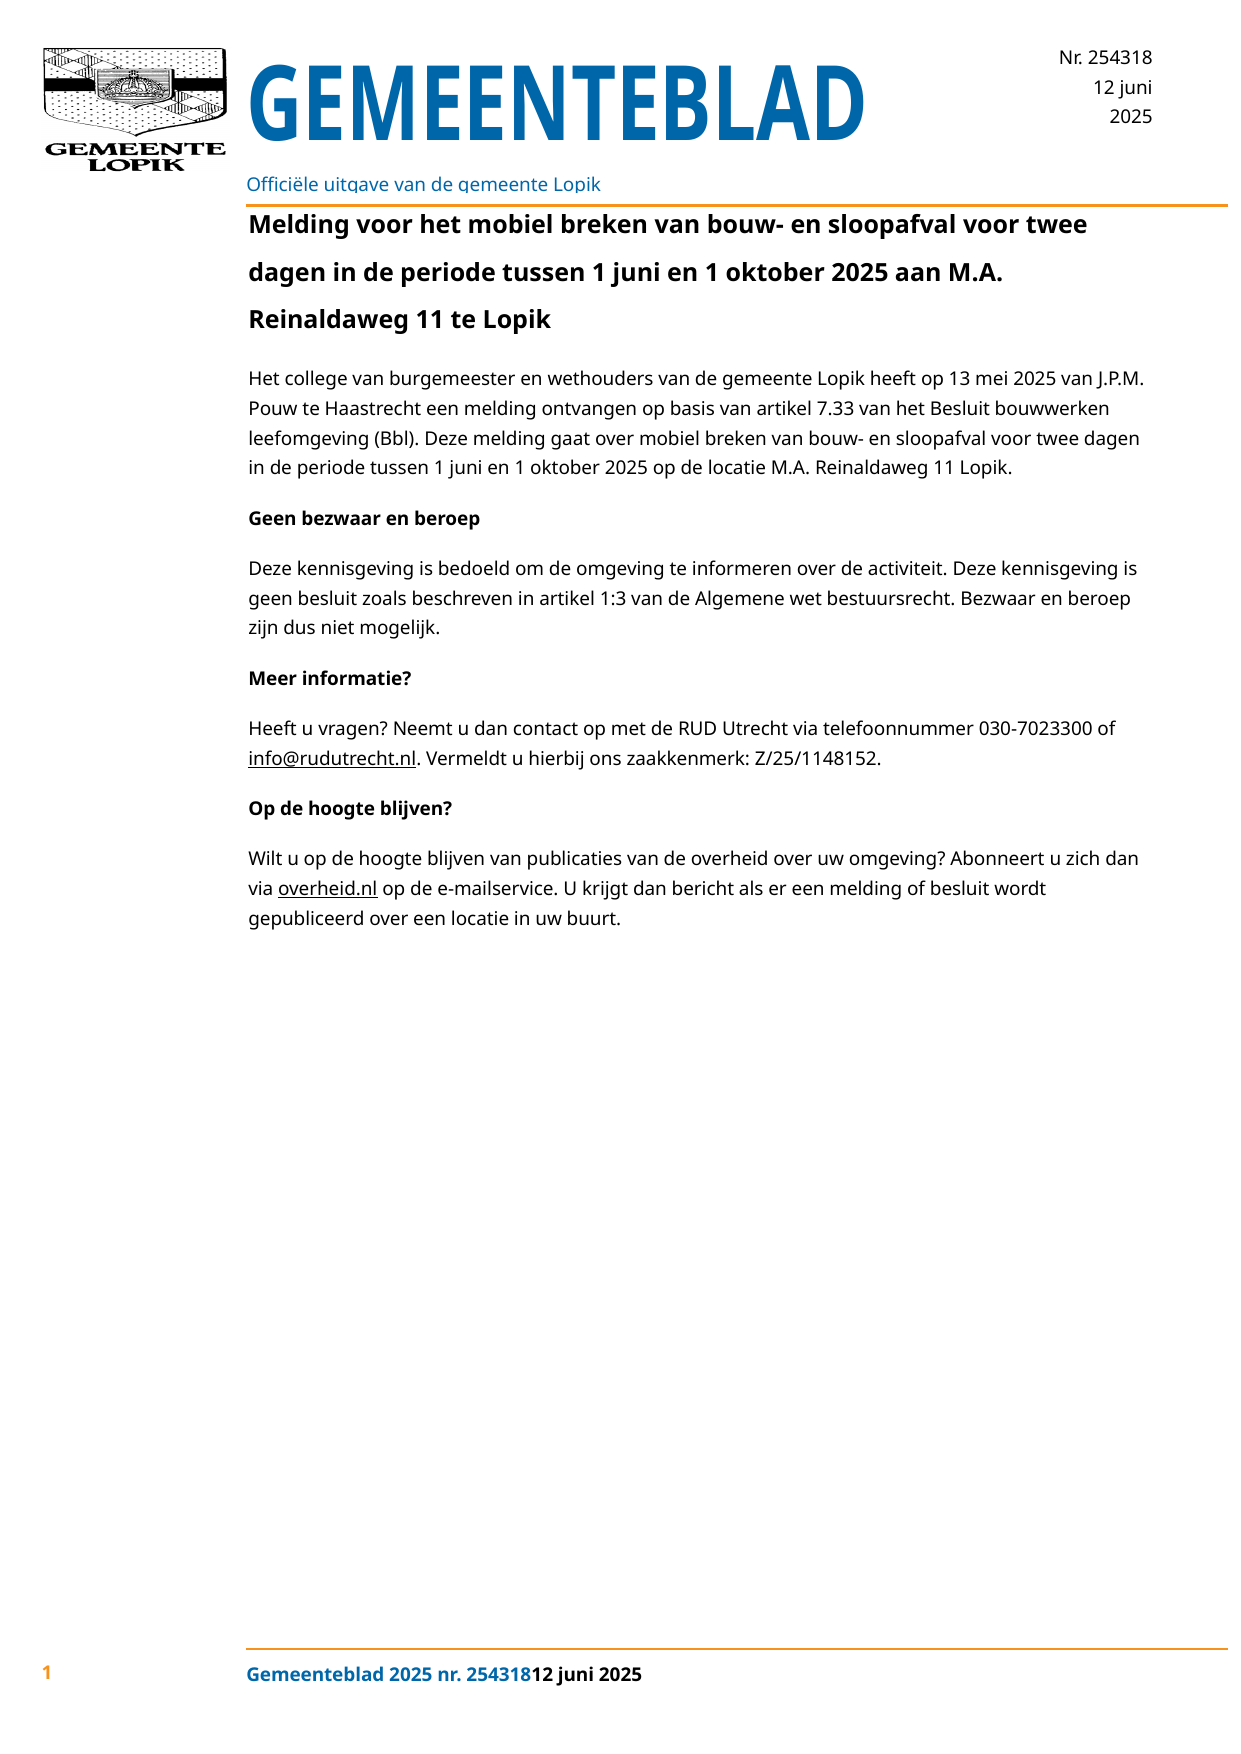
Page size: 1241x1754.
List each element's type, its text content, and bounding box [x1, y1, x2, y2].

text Op de hoogte blijven? [248, 795, 1152, 821]
picture [41, 47, 231, 172]
text Het college van burgemeester en wethouders van de gemeente Lopik heeft op 13 mei 2025 van J.P.M. Pouw te Haastrecht een melding ontvangen op basis van artikel 7.33 van het Besluit bouwwerken leefomgeving (Bbl). Deze melding gaat over mobiel breken van bouw- en sloopafval voor twee dagen in de periode tussen 1 juni en 1 oktober 2025 op de locatie M.A. Reinaldaweg 11 Lopik. [248, 366, 1152, 480]
text Geen bezwaar en beroep [248, 505, 1152, 530]
text Heeft u vragen? Neemt u dan contact op met de RUD Utrecht via telefoonnummer 030-7023300 of info@rudutrecht.nl. Vermeldt u hierbij ons zaakkenmerk: Z/25/1148152. [248, 715, 1152, 770]
text Meer informatie? [248, 665, 1152, 690]
text Deze kennisgeving is bedoeld om de omgeving te informeren over de activiteit. Deze kennisgeving is geen besluit zoals beschreven in artikel 1:3 van de Algemene wet bestuursrecht. Bezwaar en beroep zijn dus niet mogelijk. [248, 555, 1152, 640]
text Melding voor het mobiel breken van bouw- en sloopafval voor twee dagen in de periode tussen 1 juni en 1 oktober 2025 aan M.A. Reinaldaweg 11 te Lopik [248, 207, 1152, 336]
text Wilt u op de hoogte blijven van publicaties van de overheid over uw omgeving? Abonneert u zich dan via overheid.nl op de e-mailservice. U krijgt dan bericht als er een melding of besluit wordt gepubliceerd over een locatie in uw buurt. [248, 846, 1152, 930]
